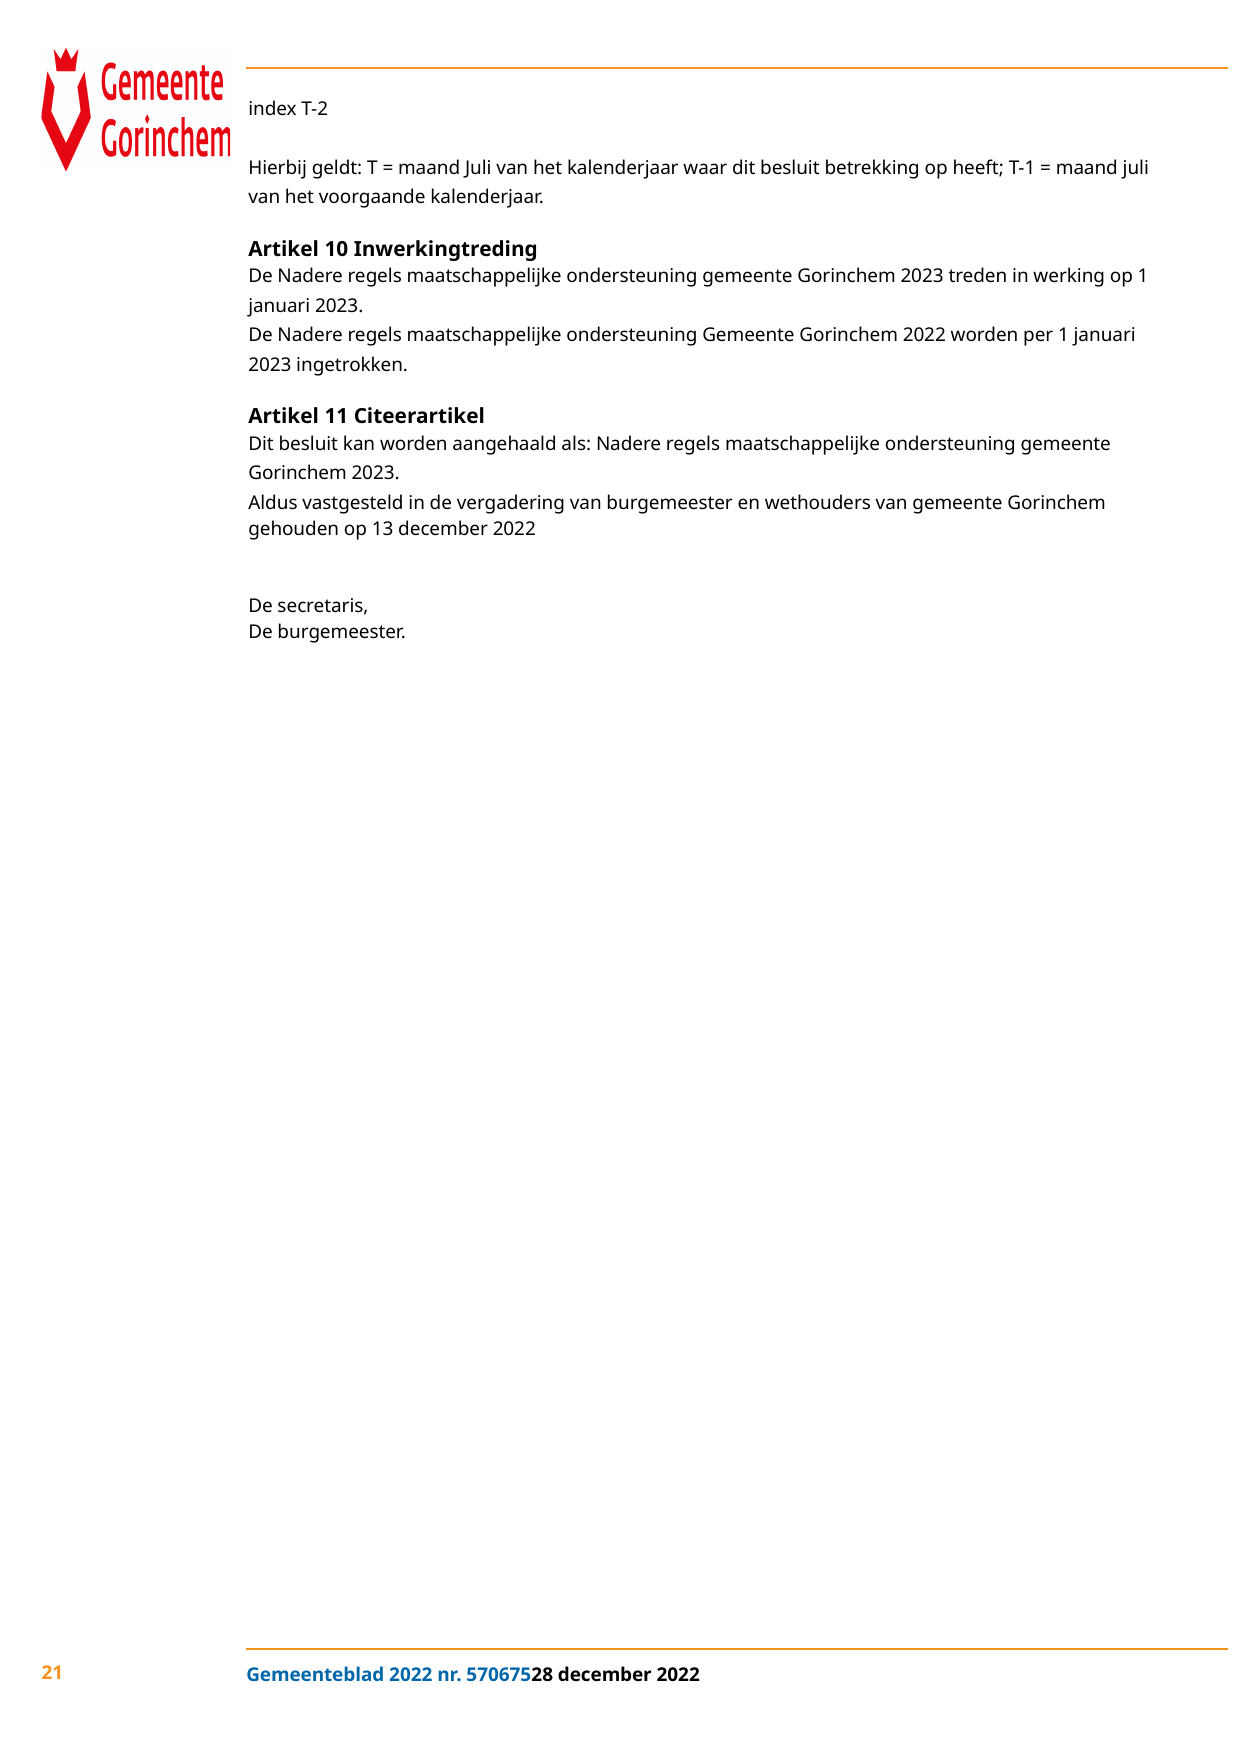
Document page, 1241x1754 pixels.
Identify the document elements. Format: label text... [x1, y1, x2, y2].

text De Nadere regels maatschappelijke ondersteuning gemeente Gorinchem 2023 treden in werking op 1 januari 2023. [248, 262, 1152, 318]
picture [41, 47, 231, 172]
text De burgemeester. [248, 618, 1152, 643]
text De Nadere regels maatschappelijke ondersteuning Gemeente Gorinchem 2022 worden per 1 januari 2023 ingetrokken. [248, 322, 1152, 377]
text Artikel 11 Citeerartikel [248, 402, 1152, 430]
text Dit besluit kan worden aangehaald als: Nadere regels maatschappelijke ondersteuning gemeente Gorinchem 2023. [248, 430, 1152, 485]
text Artikel 10 Inwerkingtreding [248, 234, 1152, 262]
text De secretaris, [248, 592, 1152, 618]
text Aldus vastgesteld in de vergadering van burgemeester en wethouders van gemeente Gorinchem gehouden op 13 december 2022 [248, 489, 1152, 541]
text Hierbij geldt: T = maand Juli van het kalenderjaar waar dit besluit betrekking op heeft; T-1 = maand juli van het voorgaande kalenderjaar. [248, 154, 1152, 209]
text index T-2 [248, 95, 1152, 121]
